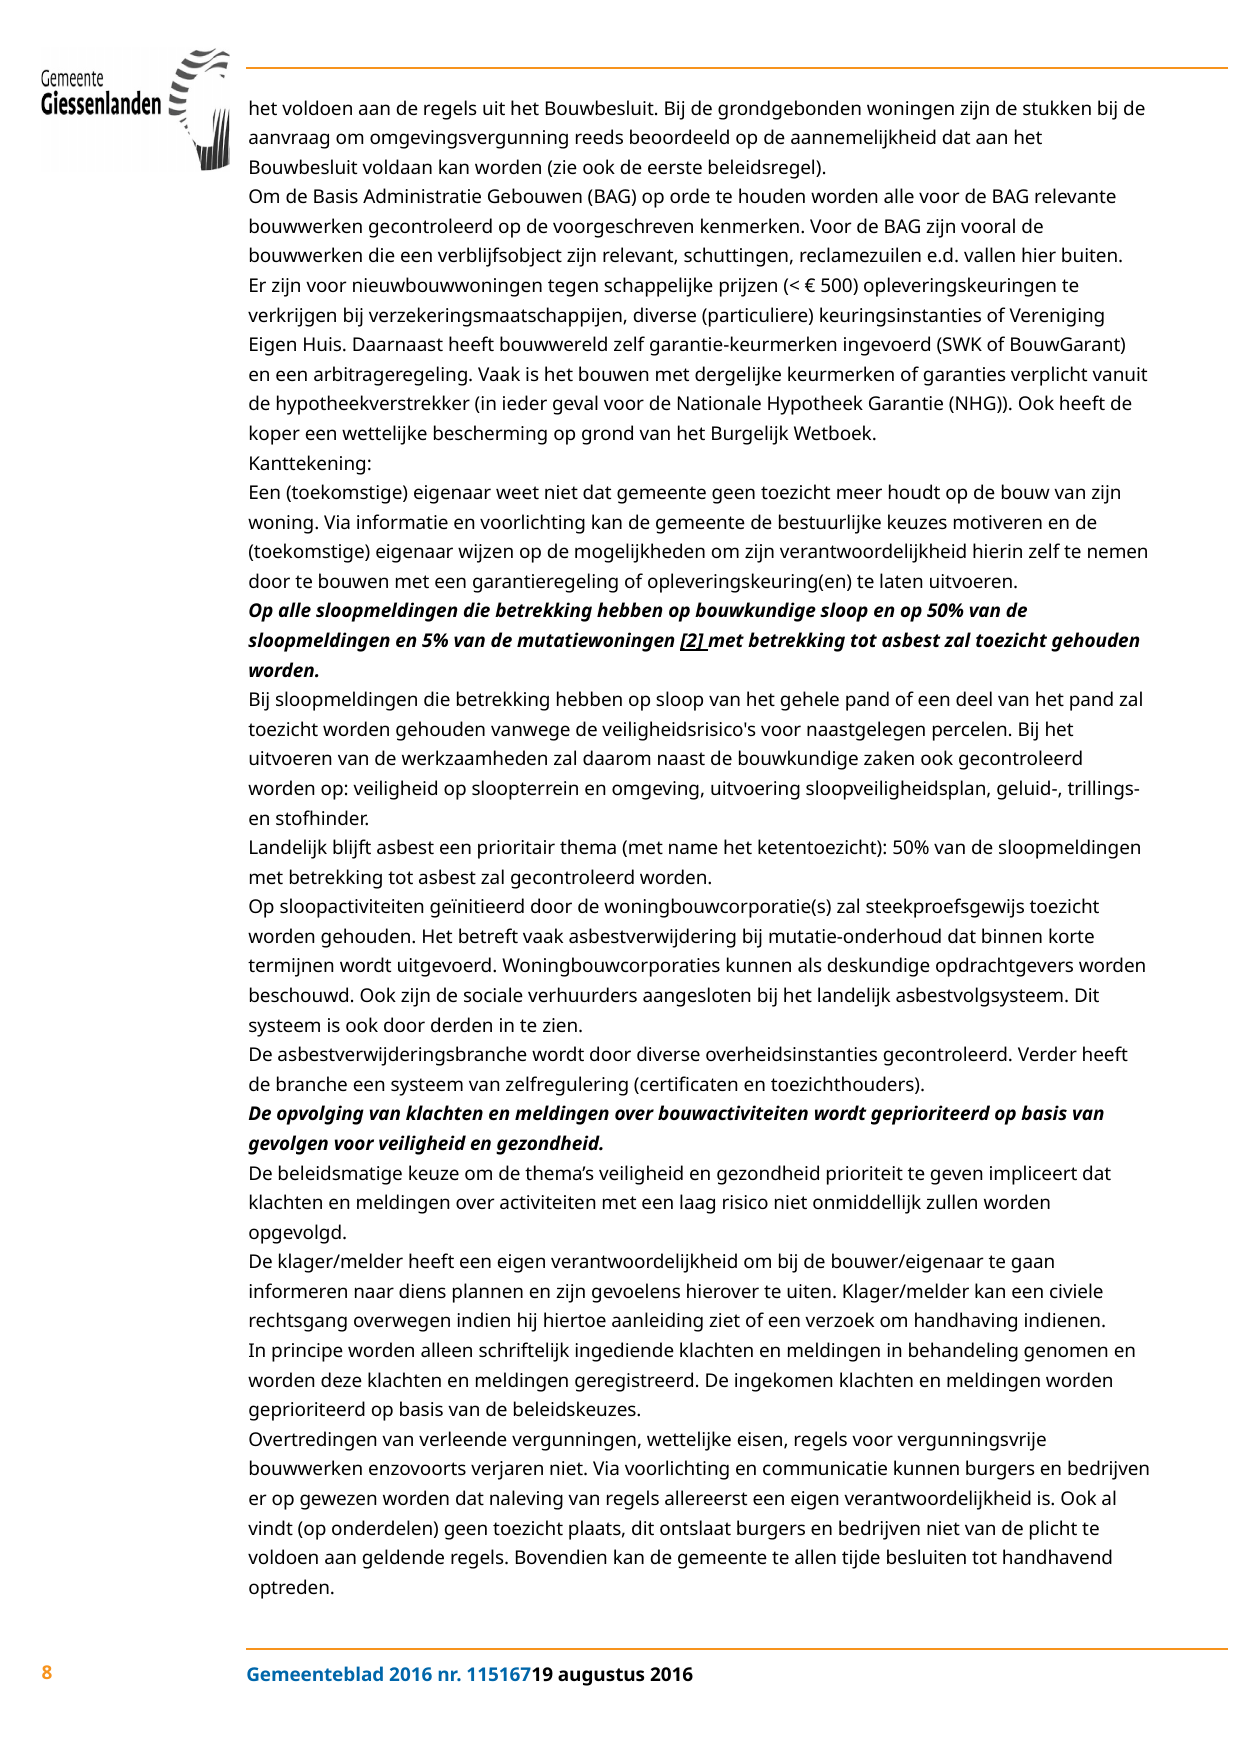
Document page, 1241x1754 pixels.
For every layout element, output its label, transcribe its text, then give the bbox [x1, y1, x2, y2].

text De asbestverwijderingsbranche wordt door diverse overheidsinstanties gecontroleerd. Verder heeft de branche een systeem van zelfregulering (certificaten en toezichthouders). [248, 1041, 1152, 1097]
text Bij sloopmeldingen die betrekking hebben op sloop van het gehele pand of een deel van het pand zal toezicht worden gehouden vanwege de veiligheidsrisico's voor naastgelegen percelen. Bij het uitvoeren van de werkzaamheden zal daarom naast de bouwkundige zaken ook gecontroleerd worden op: veiligheid op sloopterrein en omgeving, uitvoering sloopveiligheidsplan, geluid-, trillings- en stofhinder. [248, 686, 1152, 831]
text In principe worden alleen schriftelijk ingediende klachten en meldingen in behandeling genomen en worden deze klachten en meldingen geregistreerd. De ingekomen klachten en meldingen worden geprioriteerd op basis van de beleidskeuzes. [248, 1337, 1152, 1422]
text Er zijn voor nieuwbouwwoningen tegen schappelijke prijzen (< € 500) opleveringskeuringen te verkrijgen bij verzekeringsmaatschappijen, diverse (particuliere) keuringsinstanties of Vereniging Eigen Huis. Daarnaast heeft bouwwereld zelf garantie-keurmerken ingevoerd (SWK of BouwGarant) en een arbitrageregeling. Vaak is het bouwen met dergelijke keurmerken of garanties verplicht vanuit de hypotheekverstrekker (in ieder geval voor de Nationale Hypotheek Garantie (NHG)). Ook heeft de koper een wettelijke bescherming op grond van het Burgelijk Wetboek. [248, 272, 1152, 446]
text het voldoen aan de regels uit het Bouwbesluit. Bij de grondgebonden woningen zijn de stukken bij de aanvraag om omgevingsvergunning reeds beoordeeld op de aannemelijkheid dat aan het Bouwbesluit voldaan kan worden (zie ook de eerste beleidsregel). [248, 95, 1152, 180]
picture [41, 47, 231, 172]
text Om de Basis Administratie Gebouwen (BAG) op orde te houden worden alle voor de BAG relevante bouwwerken gecontroleerd op de voorgeschreven kenmerken. Voor de BAG zijn vooral de bouwwerken die een verblijfsobject zijn relevant, schuttingen, reclamezuilen e.d. vallen hier buiten. [248, 183, 1152, 268]
text De klager/melder heeft een eigen verantwoordelijkheid om bij de bouwer/eigenaar te gaan informeren naar diens plannen en zijn gevoelens hierover te uiten. Klager/melder kan een civiele rechtsgang overwegen indien hij hiertoe aanleiding ziet of een verzoek om handhaving indienen. [248, 1248, 1152, 1333]
text Op sloopactiviteiten geïnitieerd door de woningbouwcorporatie(s) zal steekproefsgewijs toezicht worden gehouden. Het betreft vaak asbestverwijdering bij mutatie-onderhoud dat binnen korte termijnen wordt uitgevoerd. Woningbouwcorporaties kunnen als deskundige opdrachtgevers worden beschouwd. Ook zijn de sociale verhuurders aangesloten bij het landelijk asbestvolgsysteem. Dit systeem is ook door derden in te zien. [248, 893, 1152, 1038]
text De opvolging van klachten en meldingen over bouwactiviteiten wordt geprioriteerd op basis van gevolgen voor veiligheid en gezondheid. [248, 1101, 1152, 1156]
text Landelijk blijft asbest een prioritair thema (met name het ketentoezicht): 50% van de sloopmeldingen met betrekking tot asbest zal gecontroleerd worden. [248, 834, 1152, 890]
text Op alle sloopmeldingen die betrekking hebben op bouwkundige sloop en op 50% van de sloopmeldingen en 5% van de mutatiewoningen [2] met betrekking tot asbest zal toezicht gehouden worden. [248, 598, 1152, 683]
text De beleidsmatige keuze om de thema’s veiligheid en gezondheid prioriteit te geven impliceert dat klachten en meldingen over activiteiten met een laag risico niet onmiddellijk zullen worden opgevolgd. [248, 1160, 1152, 1245]
text Overtredingen van verleende vergunningen, wettelijke eisen, regels voor vergunningsvrije bouwwerken enzovoorts verjaren niet. Via voorlichting en communicatie kunnen burgers en bedrijven er op gewezen worden dat naleving van regels allereerst een eigen verantwoordelijkheid is. Ook al vindt (op onderdelen) geen toezicht plaats, dit ontslaat burgers en bedrijven niet van de plicht te voldoen aan geldende regels. Bovendien kan de gemeente te allen tijde besluiten tot handhavend optreden. [248, 1426, 1152, 1600]
text Kanttekening: [248, 450, 1152, 476]
text Een (toekomstige) eigenaar weet niet dat gemeente geen toezicht meer houdt op de bouw van zijn woning. Via informatie en voorlichting kan de gemeente de bestuurlijke keuzes motiveren en de (toekomstige) eigenaar wijzen op de mogelijkheden om zijn verantwoordelijkheid hierin zelf te nemen door te bouwen met een garantieregeling of opleveringskeuring(en) te laten uitvoeren. [248, 479, 1152, 594]
